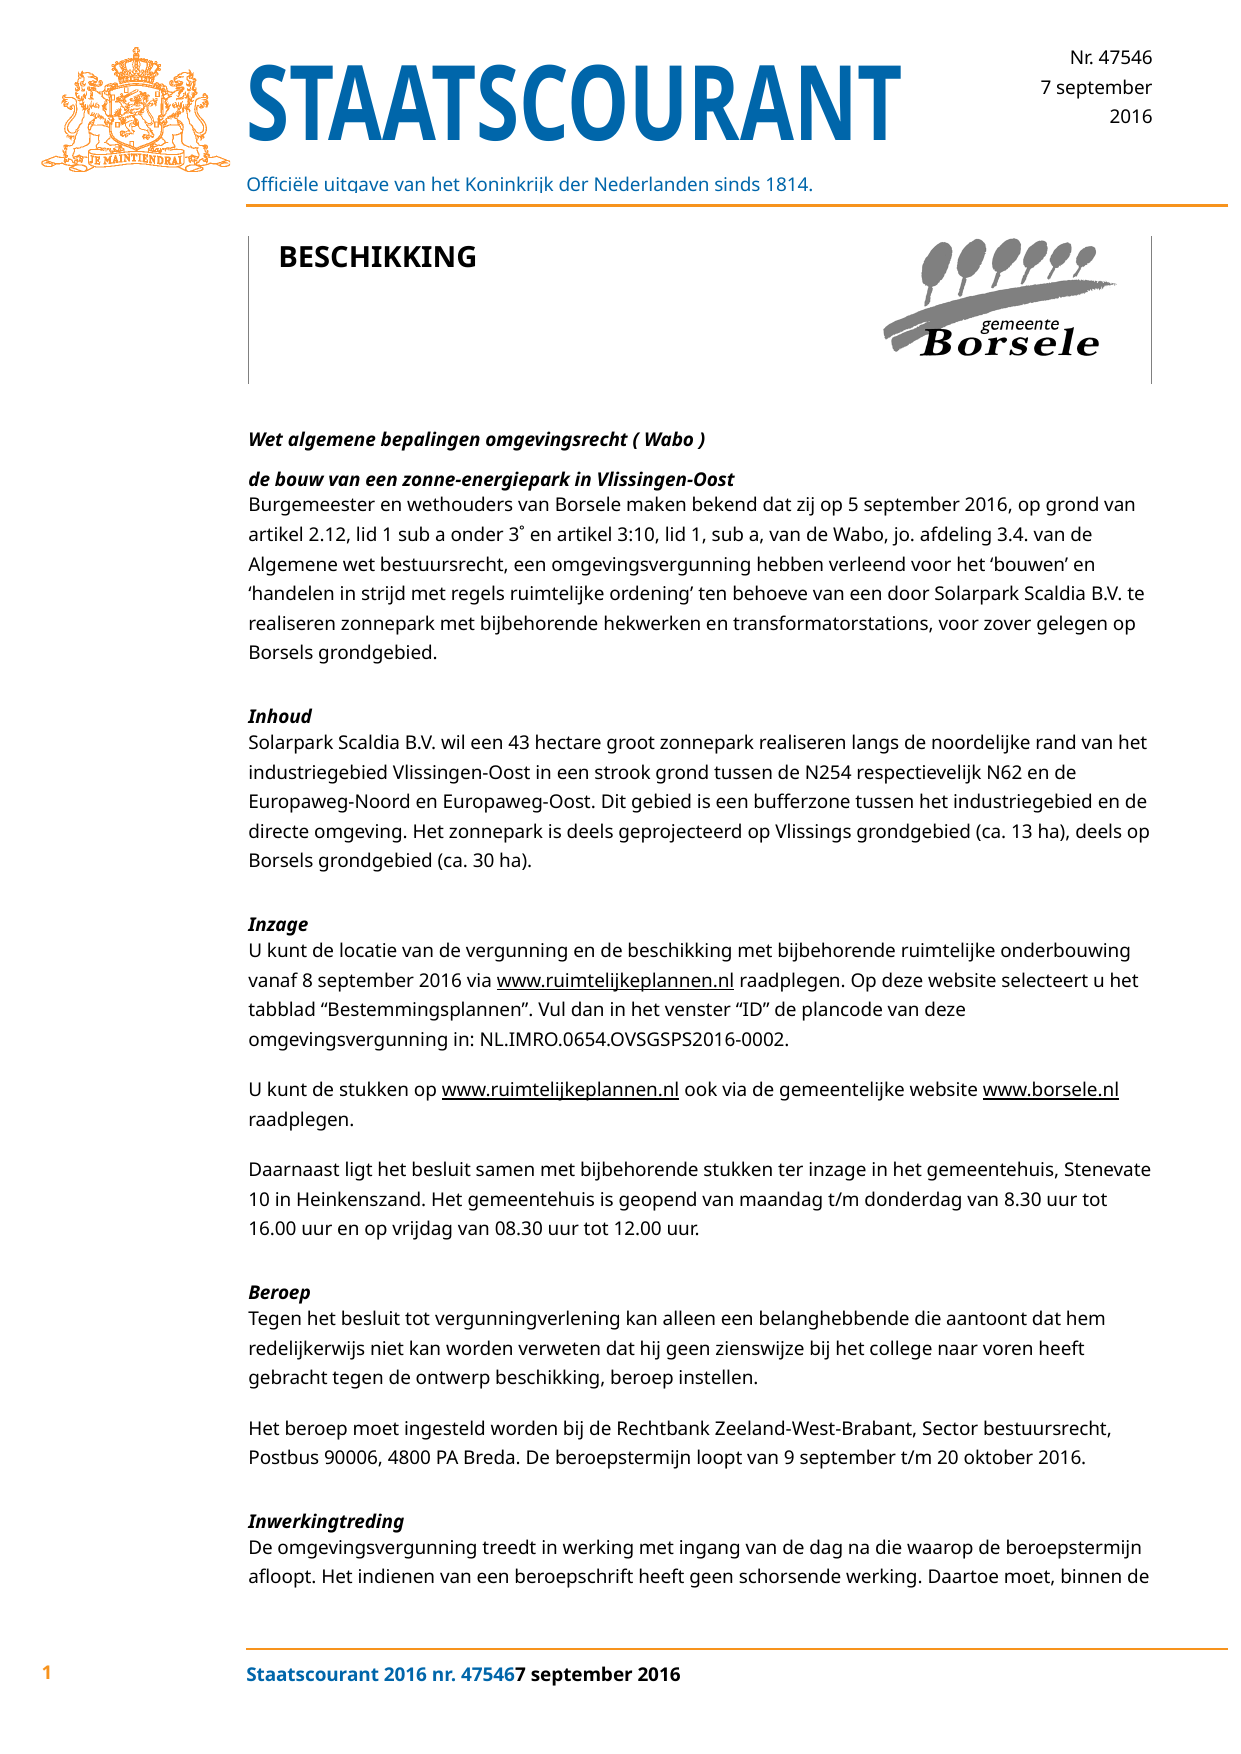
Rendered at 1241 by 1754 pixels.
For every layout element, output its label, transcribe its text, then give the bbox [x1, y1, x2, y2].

text Het beroep moet ingesteld worden bij de Rechtbank Zeeland-West-Brabant, Sector bestuursrecht, Postbus 90006, 4800 PA Breda. De beroepstermijn loopt van 9 september t/m 20 oktober 2016. [248, 1415, 1152, 1470]
picture [882, 236, 1119, 358]
table_header [850, 236, 1151, 384]
text Tegen het besluit tot vergunningverlening kan alleen een belanghebbende die aantoont dat hem redelijkerwijs niet kan worden verweten dat hij geen zienswijze bij het college naar voren heeft gebracht tegen de ontwerp beschikking, beroep instellen. [248, 1305, 1152, 1390]
text Inwerkingtreding [248, 1508, 1152, 1534]
text Inzage [248, 912, 1152, 937]
text Wet algemene bepalingen omgevingsrecht ( Wabo ) [248, 427, 1152, 452]
text Burgemeester en wethouders van Borsele maken bekend dat zij op 5 september 2016, op grond van artikel 2.12, lid 1 sub a onder 3˚ en artikel 3:10, lid 1, sub a, van de Wabo, jo. afdeling 3.4. van de Algemene wet bestuursrecht, een omgevingsvergunning hebben verleend voor het ‘bouwen’ en ‘handelen in strijd met regels ruimtelijke ordening’ ten behoeve van een door Solarpark Scaldia B.V. te realiseren zonnepark met bijbehorende hekwerken en transformatorstations, voor zover gelegen op Borsels grondgebied. [248, 492, 1152, 665]
text Solarpark Scaldia B.V. wil een 43 hectare groot zonnepark realiseren langs de noordelijke rand van het industriegebied Vlissingen-Oost in een strook grond tussen de N254 respectievelijk N62 en de Europaweg-Noord en Europaweg-Oost. Dit gebied is een bufferzone tussen het industriegebied en de directe omgeving. Het zonnepark is deels geprojecteerd op Vlissings grondgebied (ca. 13 ha), deels op Borsels grondgebied (ca. 30 ha). [248, 729, 1152, 873]
table_header BESCHIKKING [249, 236, 850, 384]
text Beroep [248, 1279, 1152, 1305]
text Inhoud [248, 703, 1152, 729]
text U kunt de locatie van de vergunning en de beschikking met bijbehorende ruimtelijke onderbouwing vanaf 8 september 2016 via www.ruimtelijkeplannen.nl raadplegen. Op deze website selecteert u het tabblad “Bestemmingsplannen”. Vul dan in het venster “ID” de plancode van deze omgevingsvergunning in: NL.IMRO.0654.OVSGSPS2016-0002. [248, 937, 1152, 1052]
text U kunt de stukken op www.ruimtelijkeplannen.nl ook via de gemeentelijke website www.borsele.nl raadplegen. [248, 1076, 1152, 1132]
text De omgevingsvergunning treedt in werking met ingang van de dag na die waarop de beroepstermijn afloopt. Het indienen van een beroepschrift heeft geen schorsende werking. Daartoe moet, binnen de [248, 1534, 1152, 1589]
picture [41, 47, 231, 172]
text de bouw van een zonne-energiepark in Vlissingen-Oost [248, 466, 1152, 492]
text Daarnaast ligt het besluit samen met bijbehorende stukken ter inzage in het gemeentehuis, Stenevate 10 in Heinkenszand. Het gemeentehuis is geopend van maandag t/m donderdag van 8.30 uur tot 16.00 uur en op vrijdag van 08.30 uur tot 12.00 uur. [248, 1156, 1152, 1241]
